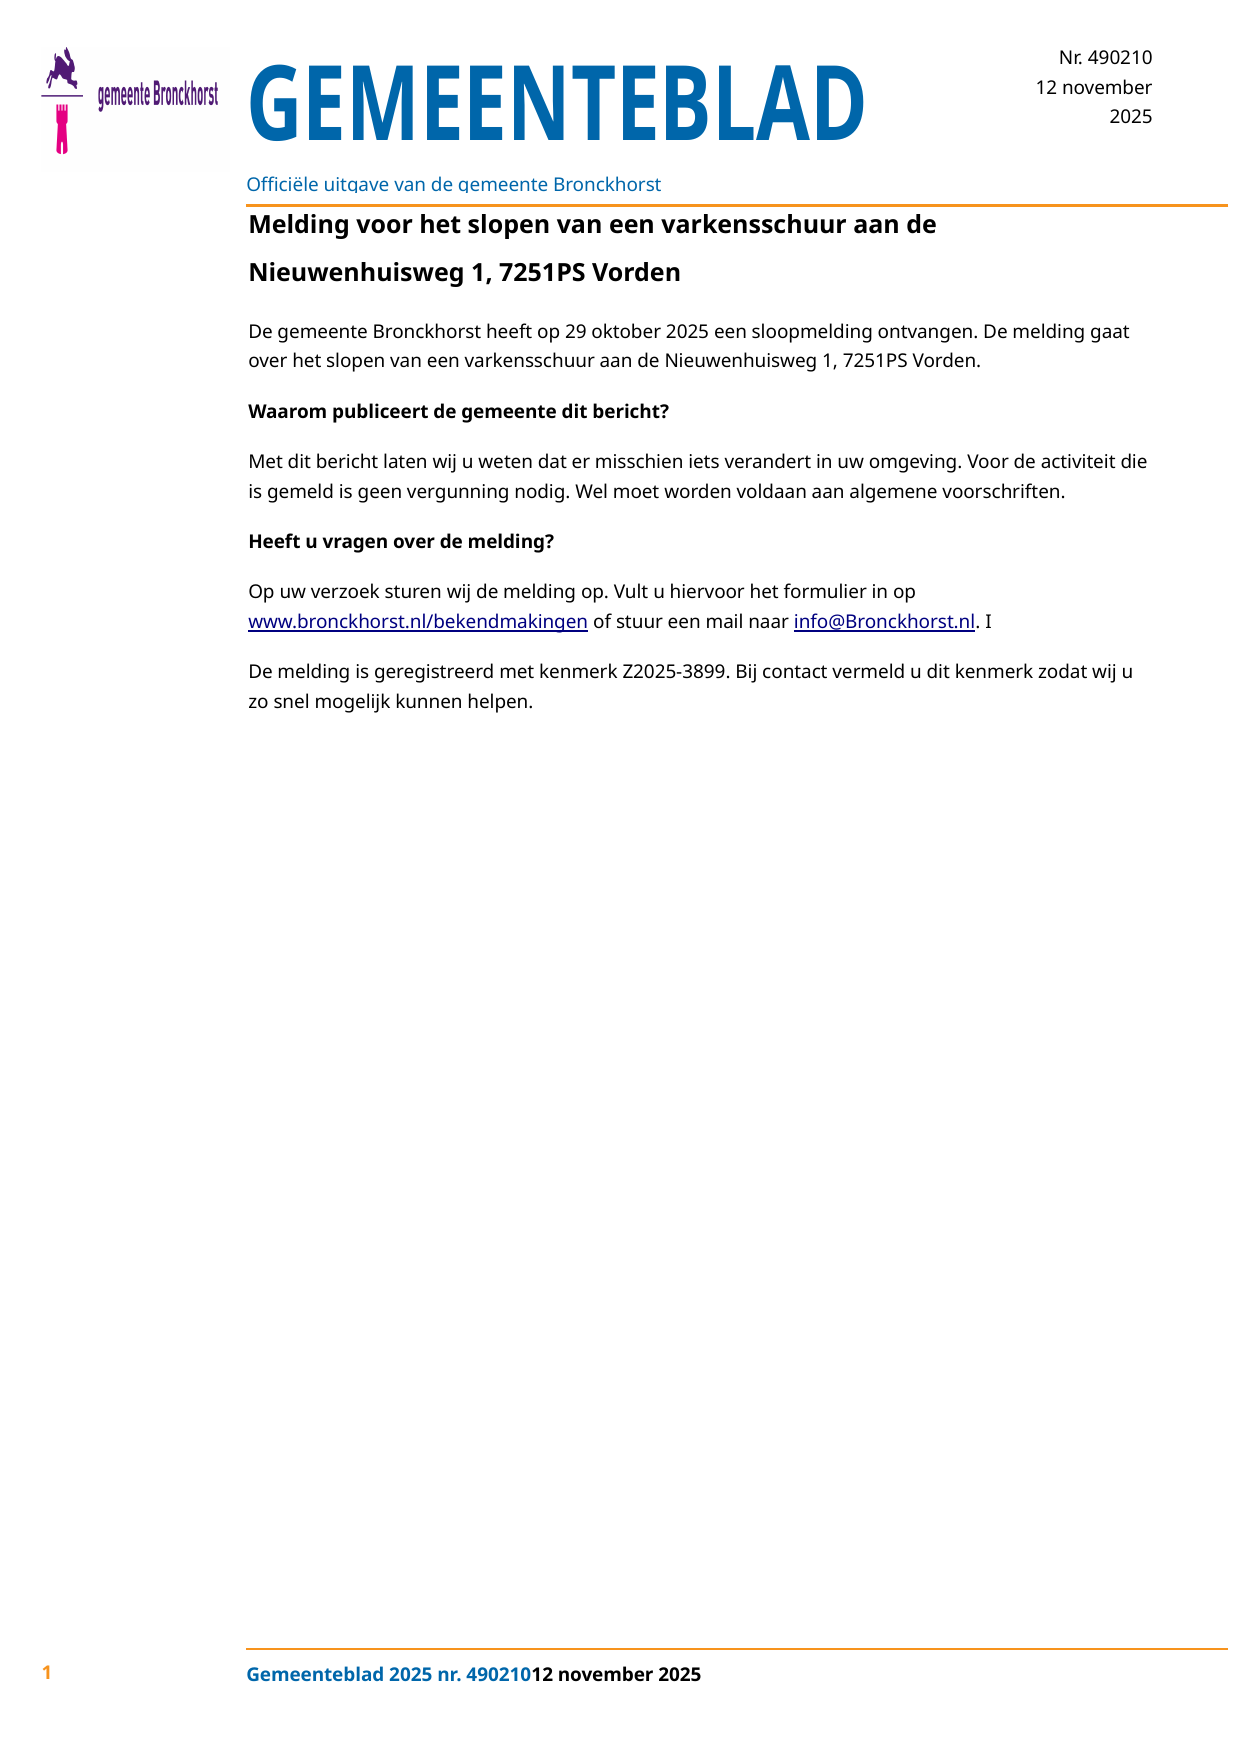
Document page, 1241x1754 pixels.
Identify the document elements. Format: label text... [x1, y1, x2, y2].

text De gemeente Bronckhorst heeft op 29 oktober 2025 een sloopmelding ontvangen. De melding gaat over het slopen van een varkensschuur aan de Nieuwenhuisweg 1, 7251PS Vorden. [248, 318, 1152, 373]
text De melding is geregistreerd met kenmerk Z2025-3899. Bij contact vermeld u dit kenmerk zodat wij u zo snel mogelijk kunnen helpen. [248, 659, 1152, 714]
text Heeft u vragen over de melding? [248, 528, 1152, 554]
picture [41, 47, 231, 172]
text Waarom publiceert de gemeente dit bericht? [248, 398, 1152, 424]
text Op uw verzoek sturen wij de melding op. Vult u hiervoor het formulier in op www.bronckhorst.nl/bekendmakingen of stuur een mail naar info@Bronckhorst.nl. I [248, 579, 1152, 634]
text Melding voor het slopen van een varkensschuur aan de Nieuwenhuisweg 1, 7251PS Vorden [248, 207, 1152, 288]
text Met dit bericht laten wij u weten dat er misschien iets verandert in uw omgeving. Voor de activiteit die is gemeld is geen vergunning nodig. Wel moet worden voldaan aan algemene voorschriften. [248, 448, 1152, 504]
